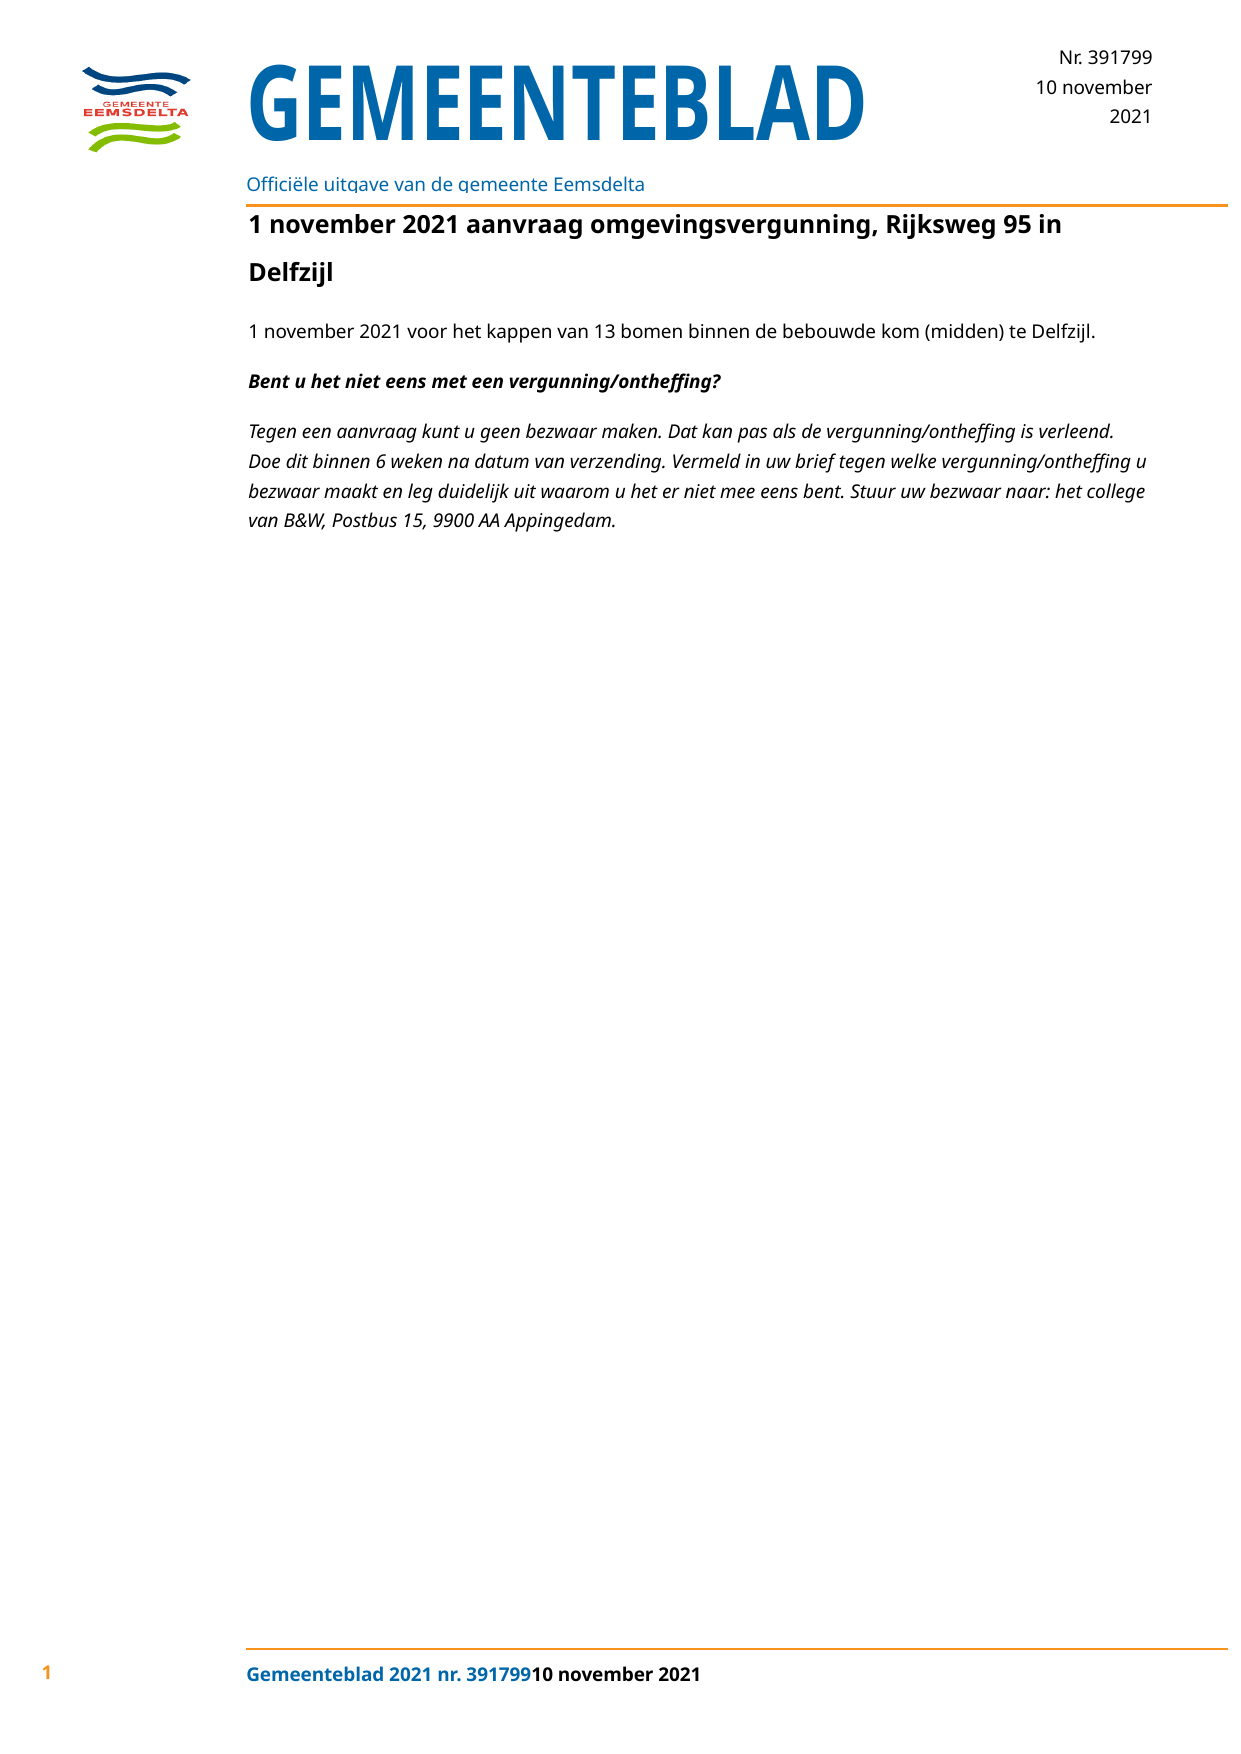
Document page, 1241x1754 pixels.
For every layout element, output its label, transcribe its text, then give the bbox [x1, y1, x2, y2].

text 1 november 2021 voor het kappen van 13 bomen binnen de bebouwde kom (midden) te Delfzijl. [248, 318, 1152, 344]
picture [41, 47, 231, 172]
text Tegen een aanvraag kunt u geen bezwaar maken. Dat kan pas als de vergunning/ontheffing is verleend. Doe dit binnen 6 weken na datum van verzending. Vermeld in uw brief tegen welke vergunning/ontheffing u bezwaar maakt en leg duidelijk uit waarom u het er niet mee eens bent. Stuur uw bezwaar naar: het college van B&W, Postbus 15, 9900 AA Appingedam. [248, 419, 1152, 533]
text 1 november 2021 aanvraag omgevingsvergunning, Rijksweg 95 in Delfzijl [248, 207, 1152, 288]
text Bent u het niet eens met een vergunning/ontheffing? [248, 368, 1152, 394]
